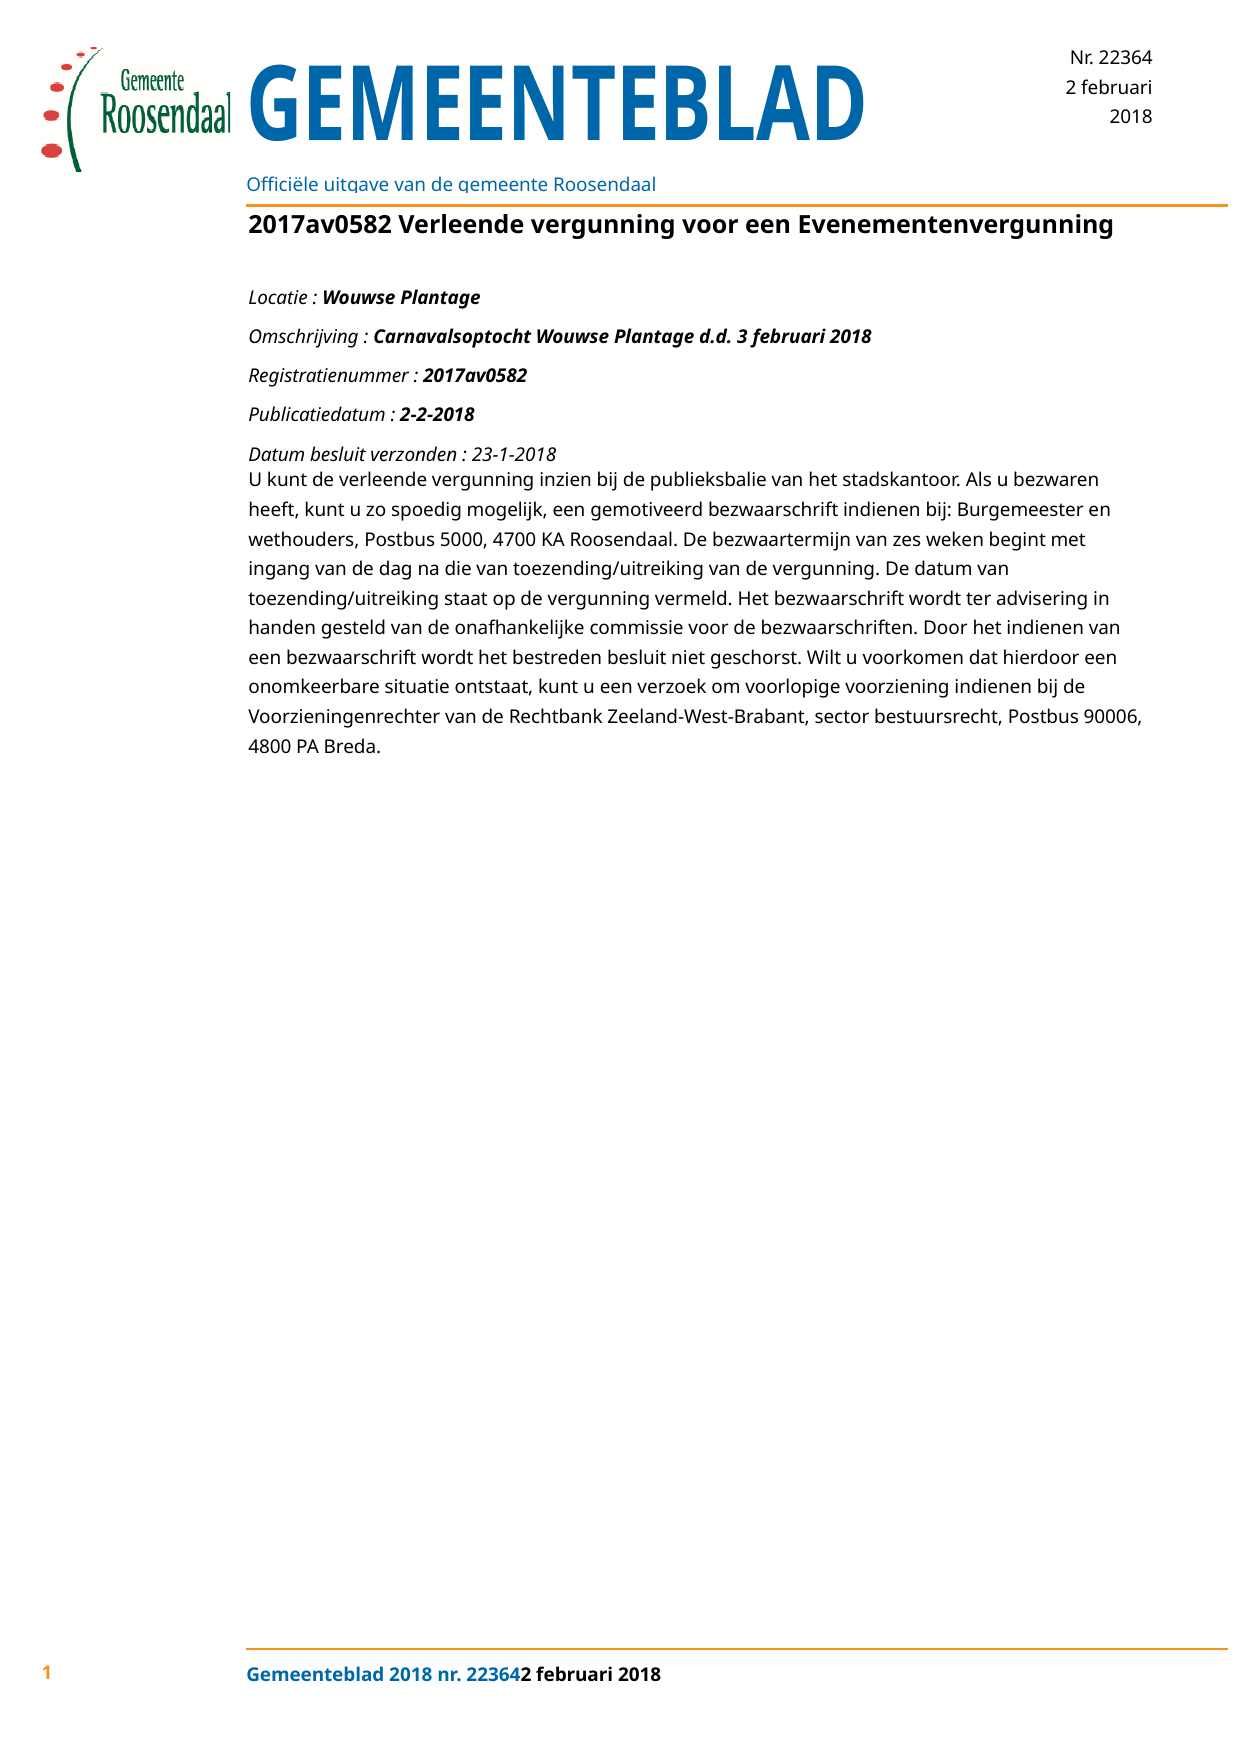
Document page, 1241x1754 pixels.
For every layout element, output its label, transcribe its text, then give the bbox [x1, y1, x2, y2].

text U kunt de verleende vergunning inzien bij de publieksbalie van het stadskantoor. Als u bezwaren heeft, kunt u zo spoedig mogelijk, een gemotiveerd bezwaarschrift indienen bij: Burgemeester en wethouders, Postbus 5000, 4700 KA Roosendaal. De bezwaartermijn van zes weken begint met ingang van de dag na die van toezending/uitreiking van de vergunning. De datum van toezending/uitreiking staat op de vergunning vermeld. Het bezwaarschrift wordt ter advisering in handen gesteld van de onafhankelijke commissie voor de bezwaarschriften. Door het indienen van een bezwaarschrift wordt het bestreden besluit niet geschorst. Wilt u voorkomen dat hierdoor een onomkeerbare situatie ontstaat, kunt u een verzoek om voorlopige voorziening indienen bij de Voorzieningenrechter van de Rechtbank Zeeland-West-Brabant, sector bestuursrecht, Postbus 90006, 4800 PA Breda. [248, 467, 1152, 759]
text Datum besluit verzonden : 23-1-2018 [248, 441, 1152, 467]
text Omschrijving : Carnavalsoptocht Wouwse Plantage d.d. 3 februari 2018 [248, 323, 1152, 349]
text Publicatiedatum : 2-2-2018 [248, 402, 1152, 427]
picture [41, 47, 231, 172]
text 2017av0582 Verleende vergunning voor een Evenementenvergunning [248, 207, 1152, 241]
text Registratienummer : 2017av0582 [248, 362, 1152, 388]
text Locatie : Wouwse Plantage [248, 284, 1152, 309]
